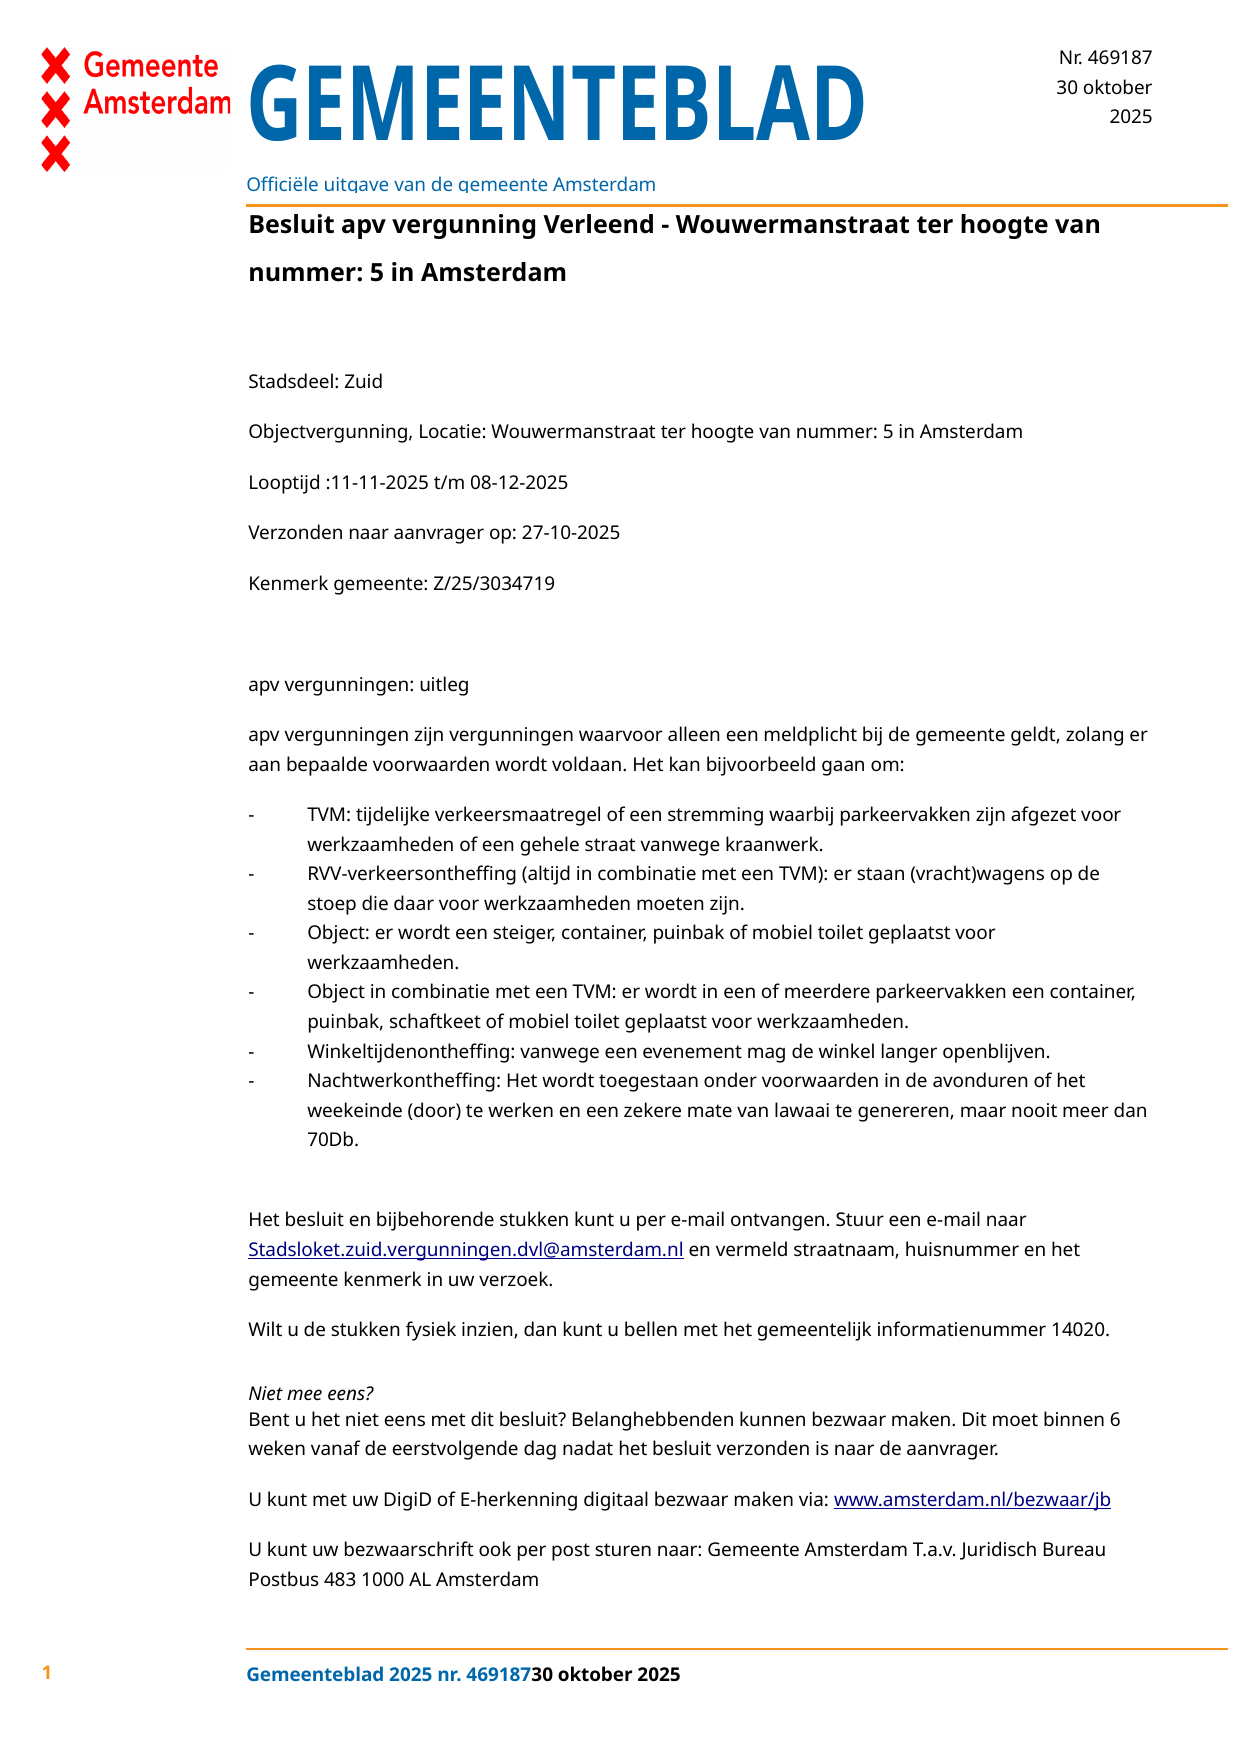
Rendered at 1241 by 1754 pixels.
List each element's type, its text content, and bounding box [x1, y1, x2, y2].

list Object: er wordt een steiger, container, puinbak of mobiel toilet geplaatst voor werkzaamheden. [248, 919, 1152, 975]
list TVM: tijdelijke verkeersmaatregel of een stremming waarbij parkeervakken zijn afgezet voor werkzaamheden of een gehele straat vanwege kraanwerk. [248, 801, 1152, 857]
text apv vergunningen zijn vergunningen waarvoor alleen een meldplicht bij de gemeente geldt, zolang er aan bepaalde voorwaarden wordt voldaan. Het kan bijvoorbeeld gaan om: [248, 721, 1152, 777]
text Het besluit en bijbehorende stukken kunt u per e-mail ontvangen. Stuur een e-mail naar Stadsloket.zuid.vergunningen.dvl@amsterdam.nl en vermeld straatnaam, huisnummer en het gemeente kenmerk in uw verzoek. [248, 1207, 1152, 1292]
list RVV-verkeersontheffing (altijd in combinatie met een TVM): er staan (vracht)wagens op de stoep die daar voor werkzaamheden moeten zijn. [248, 860, 1152, 916]
text Besluit apv vergunning Verleend - Wouwermanstraat ter hoogte van nummer: 5 in Amsterdam [248, 207, 1152, 288]
list Object in combinatie met een TVM: er wordt in een of meerdere parkeervakken een container, puinbak, schaftkeet of mobiel toilet geplaatst voor werkzaamheden. [248, 979, 1152, 1034]
text Kenmerk gemeente: Z/25/3034719 [248, 570, 1152, 596]
picture [41, 47, 231, 172]
text Verzonden naar aanvrager op: 27-10-2025 [248, 519, 1152, 545]
text Niet mee eens? [248, 1380, 1152, 1406]
text U kunt met uw DigiD of E-herkenning digitaal bezwaar maken via: www.amsterdam.nl/bezwaar/jb [248, 1486, 1152, 1512]
list Winkeltijdenontheffing: vanwege een evenement mag de winkel langer openblijven. [248, 1038, 1152, 1064]
text Bent u het niet eens met dit besluit? Belanghebbenden kunnen bezwaar maken. Dit moet binnen 6 weken vanaf de eerstvolgende dag nadat het besluit verzonden is naar de aanvrager. [248, 1406, 1152, 1461]
text Stadsdeel: Zuid [248, 368, 1152, 394]
text U kunt uw bezwaarschrift ook per post sturen naar: Gemeente Amsterdam T.a.v. Juridisch Bureau Postbus 483 1000 AL Amsterdam [248, 1536, 1152, 1592]
list Nachtwerkontheffing: Het wordt toegestaan onder voorwaarden in de avonduren of het weekeinde (door) te werken en een zekere mate van lawaai te genereren, maar nooit meer dan 70Db. [248, 1067, 1152, 1152]
text Objectvergunning, Locatie: Wouwermanstraat ter hoogte van nummer: 5 in Amsterdam [248, 419, 1152, 444]
text Wilt u de stukken fysiek inzien, dan kunt u bellen met het gemeentelijk informatienummer 14020. [248, 1316, 1152, 1342]
text apv vergunningen: uitleg [248, 671, 1152, 697]
text Looptijd :11-11-2025 t/m 08-12-2025 [248, 469, 1152, 495]
